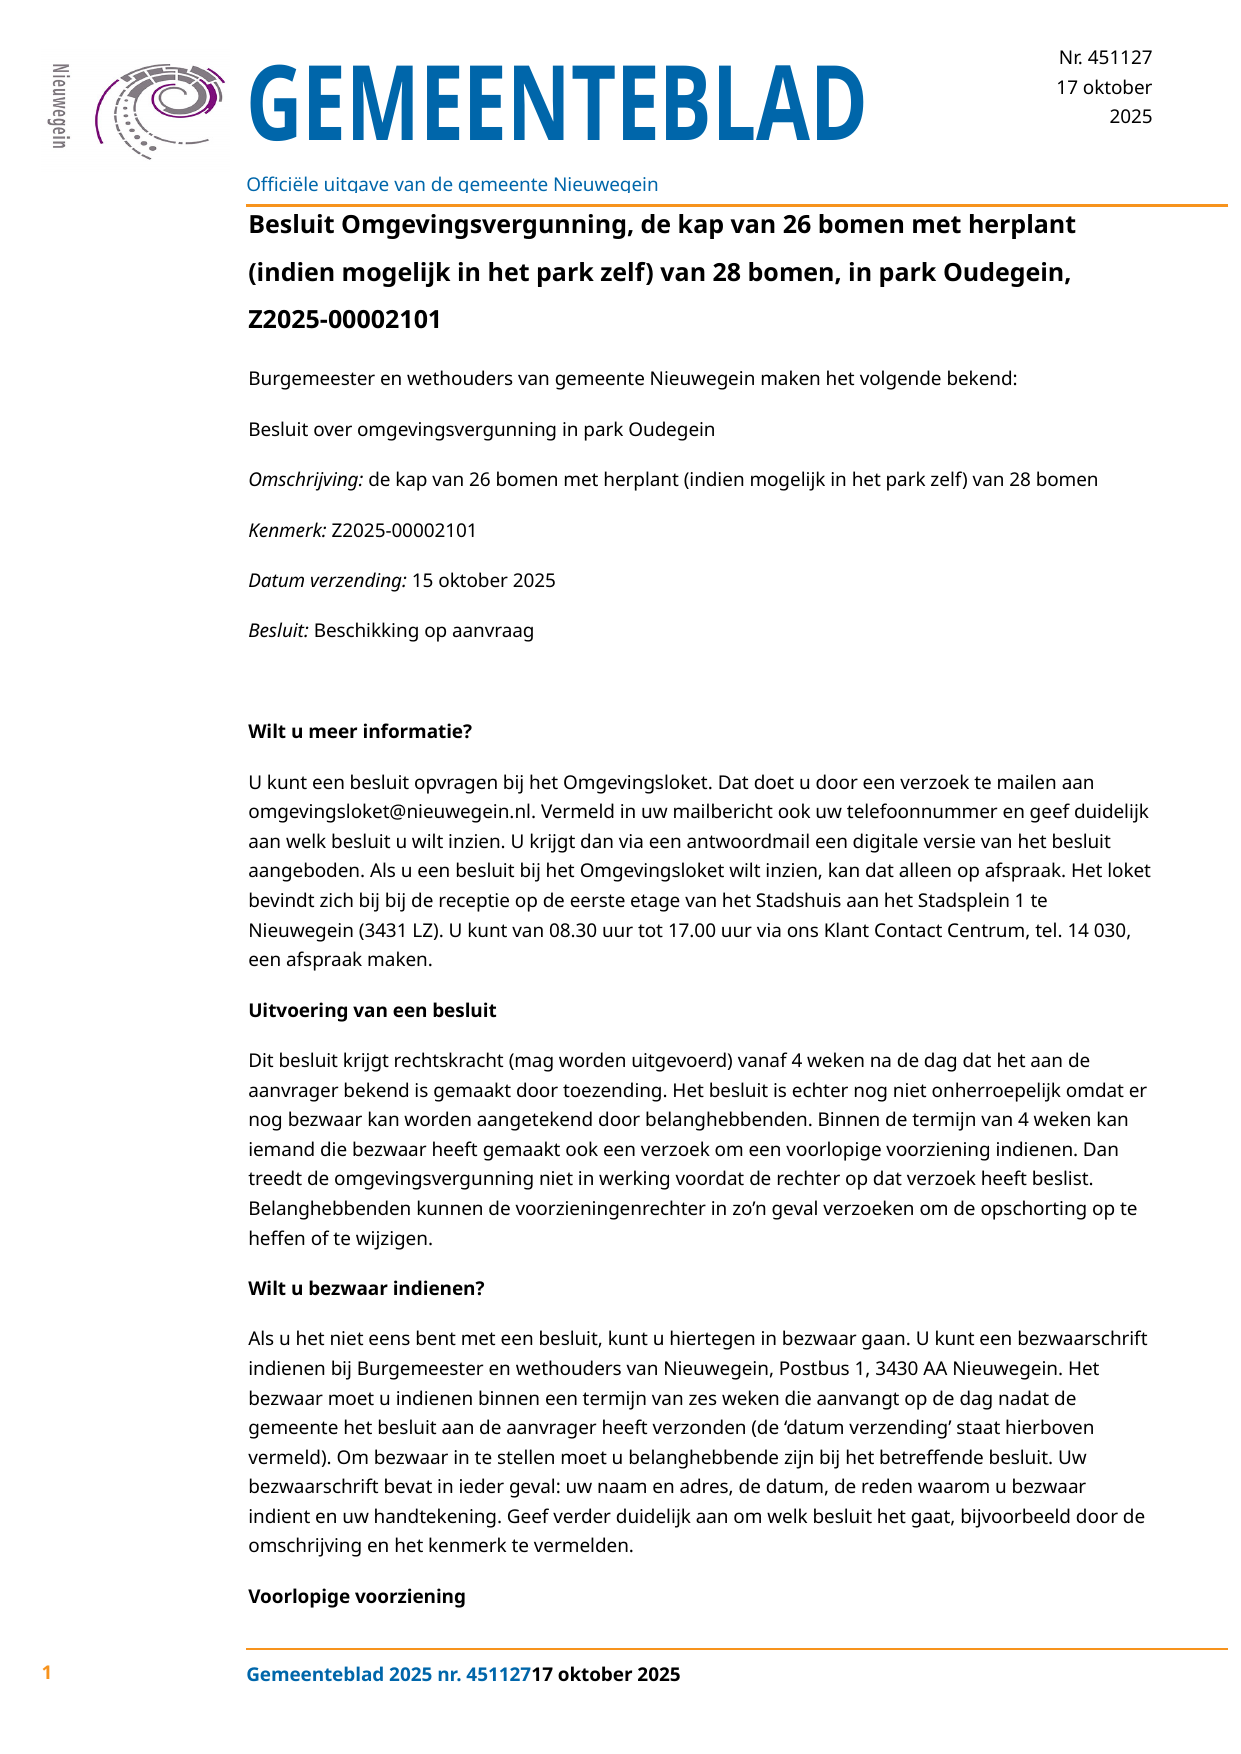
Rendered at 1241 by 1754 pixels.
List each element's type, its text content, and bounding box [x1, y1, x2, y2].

text Besluit: Beschikking op aanvraag [248, 618, 1152, 643]
text Uitvoering van een besluit [248, 997, 1152, 1022]
text Omschrijving: de kap van 26 bomen met herplant (indien mogelijk in het park zelf) van 28 bomen [248, 466, 1152, 492]
text Datum verzending: 15 oktober 2025 [248, 567, 1152, 593]
text Voorlopige voorziening [248, 1583, 1152, 1609]
text U kunt een besluit opvragen bij het Omgevingsloket. Dat doet u door een verzoek te mailen aan omgevingsloket@nieuwegein.nl. Vermeld in uw mailbericht ook uw telefoonnummer en geef duidelijk aan welk besluit u wilt inzien. U krijgt dan via een antwoordmail een digitale versie van het besluit aangeboden. Als u een besluit bij het Omgevingsloket wilt inzien, kan dat alleen op afspraak. Het loket bevindt zich bij bij de receptie op de eerste etage van het Stadshuis aan het Stadsplein 1 te Nieuwegein (3431 LZ). U kunt van 08.30 uur tot 17.00 uur via ons Klant Contact Centrum, tel. 14 030, een afspraak maken. [248, 769, 1152, 972]
text Kenmerk: Z2025-00002101 [248, 517, 1152, 542]
text Besluit over omgevingsvergunning in park Oudegein [248, 416, 1152, 442]
picture [41, 47, 231, 172]
text Als u het niet eens bent met een besluit, kunt u hiertegen in bezwaar gaan. U kunt een bezwaarschrift indienen bij Burgemeester en wethouders van Nieuwegein, Postbus 1, 3430 AA Nieuwegein. Het bezwaar moet u indienen binnen een termijn van zes weken die aanvangt op de dag nadat de gemeente het besluit aan de aanvrager heeft verzonden (de ‘datum verzending’ staat hierboven vermeld). Om bezwaar in te stellen moet u belanghebbende zijn bij het betreffende besluit. Uw bezwaarschrift bevat in ieder geval: uw naam en adres, de datum, de reden waarom u bezwaar indient en uw handtekening. Geef verder duidelijk aan om welk besluit het gaat, bijvoorbeeld door de omschrijving en het kenmerk te vermelden. [248, 1326, 1152, 1558]
text Burgemeester en wethouders van gemeente Nieuwegein maken het volgende bekend: [248, 366, 1152, 391]
text Besluit Omgevingsvergunning, de kap van 26 bomen met herplant (indien mogelijk in het park zelf) van 28 bomen, in park Oudegein, Z2025-00002101 [248, 207, 1152, 336]
text Wilt u bezwaar indienen? [248, 1275, 1152, 1301]
text Dit besluit krijgt rechtskracht (mag worden uitgevoerd) vanaf 4 weken na de dag dat het aan de aanvrager bekend is gemaakt door toezending. Het besluit is echter nog niet onherroepelijk omdat er nog bezwaar kan worden aangetekend door belanghebbenden. Binnen de termijn van 4 weken kan iemand die bezwaar heeft gemaakt ook een verzoek om een voorlopige voorziening indienen. Dan treedt de omgevingsvergunning niet in werking voordat de rechter op dat verzoek heeft beslist. Belanghebbenden kunnen de voorzieningenrechter in zo’n geval verzoeken om de opschorting op te heffen of te wijzigen. [248, 1047, 1152, 1250]
text Wilt u meer informatie? [248, 718, 1152, 744]
